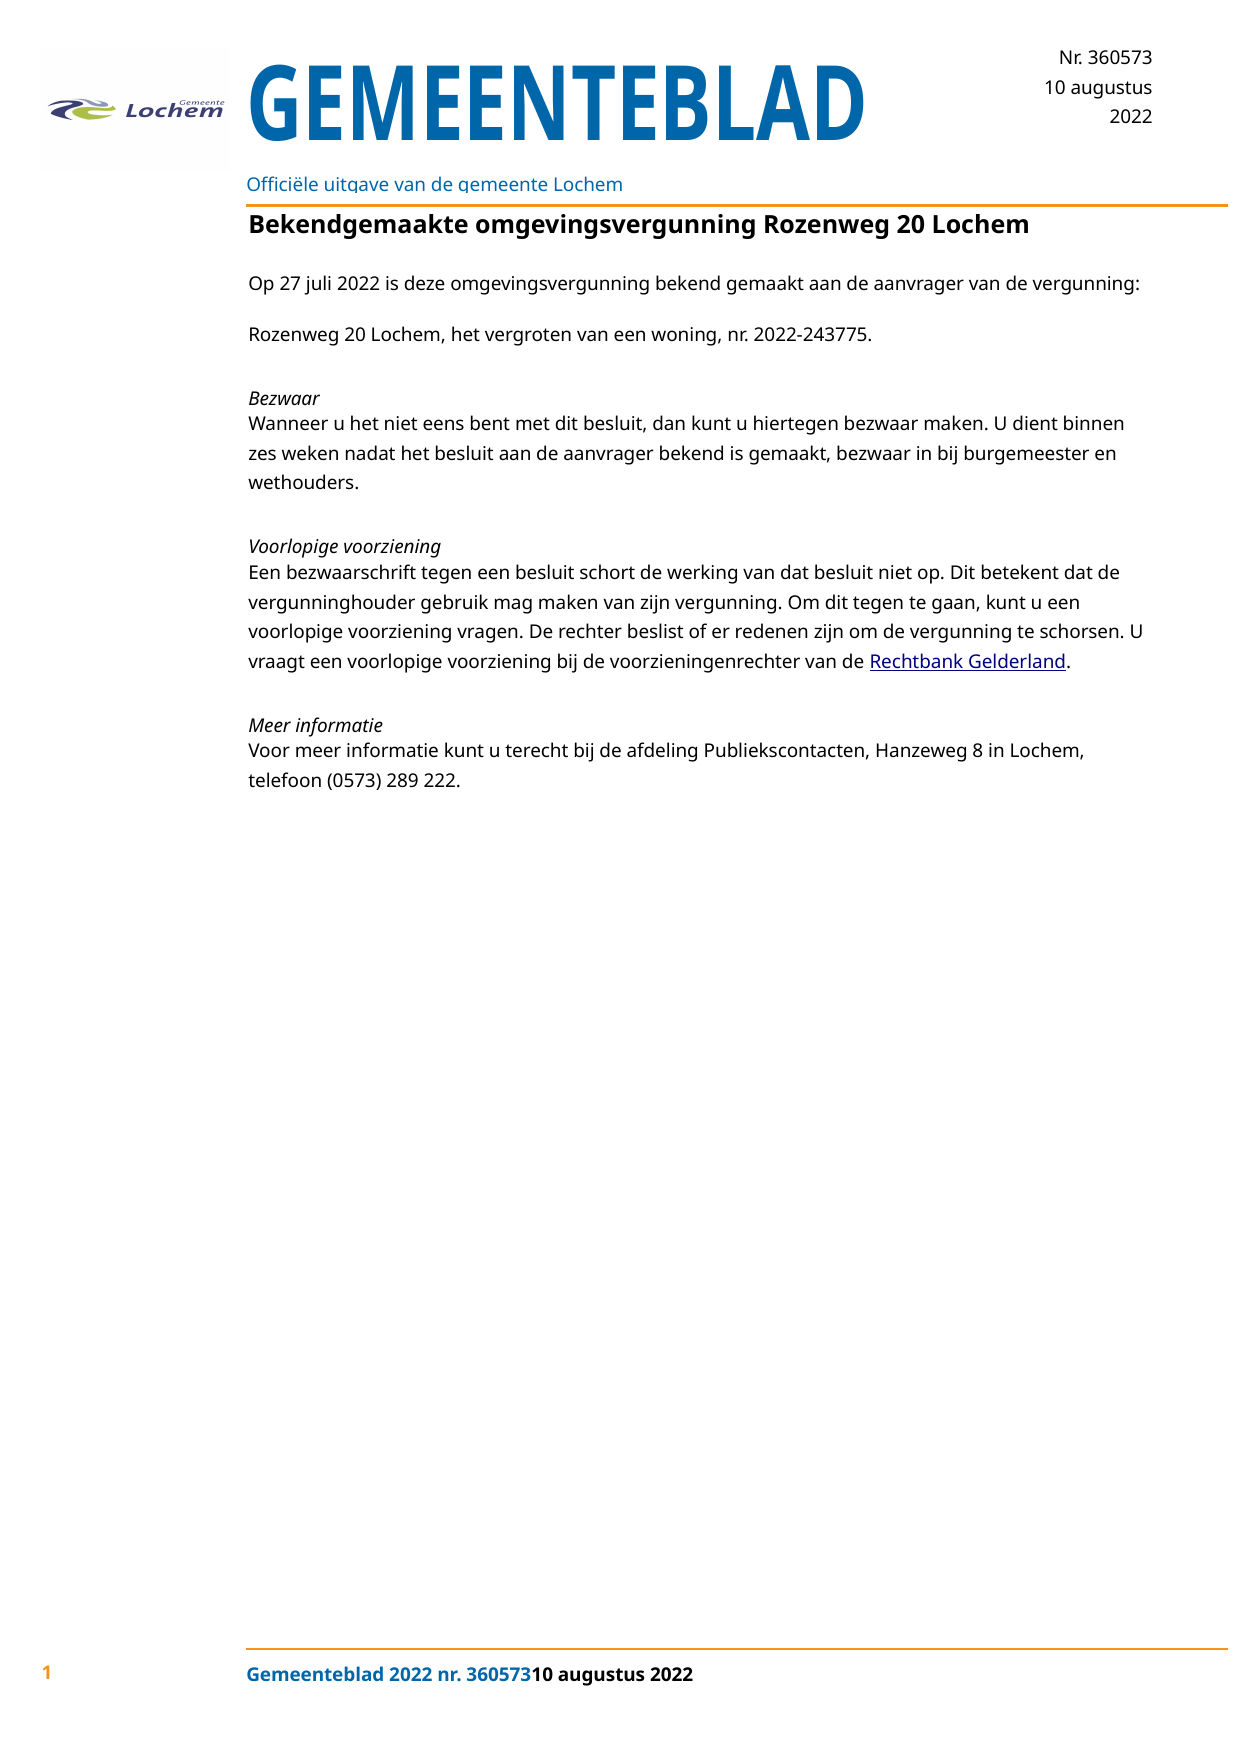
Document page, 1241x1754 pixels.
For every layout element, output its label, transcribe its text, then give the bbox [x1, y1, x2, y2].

text Wanneer u het niet eens bent met dit besluit, dan kunt u hiertegen bezwaar maken. U dient binnen zes weken nadat het besluit aan de aanvrager bekend is gemaakt, bezwaar in bij burgemeester en wethouders. [248, 410, 1152, 495]
text Een bezwaarschrift tegen een besluit schort de werking van dat besluit niet op. Dit betekent dat de vergunninghouder gebruik mag maken van zijn vergunning. Om dit tegen te gaan, kunt u een voorlopige voorziening vragen. De rechter beslist of er redenen zijn om de vergunning te schorsen. U vraagt een voorlopige voorziening bij de voorzieningenrechter van de Rechtbank Gelderland. [248, 559, 1152, 674]
text Voorlopige voorziening [248, 533, 1152, 559]
text Rozenweg 20 Lochem, het vergroten van een woning, nr. 2022-243775. [248, 321, 1152, 346]
text Bekendgemaakte omgevingsvergunning Rozenweg 20 Lochem [248, 207, 1152, 241]
picture [41, 47, 231, 172]
text Op 27 juli 2022 is deze omgevingsvergunning bekend gemaakt aan de aanvrager van de vergunning: [248, 270, 1152, 296]
text Voor meer informatie kunt u terecht bij de afdeling Publiekscontacten, Hanzeweg 8 in Lochem, telefoon (0573) 289 222. [248, 738, 1152, 793]
text Meer informatie [248, 712, 1152, 738]
text Bezwaar [248, 385, 1152, 410]
